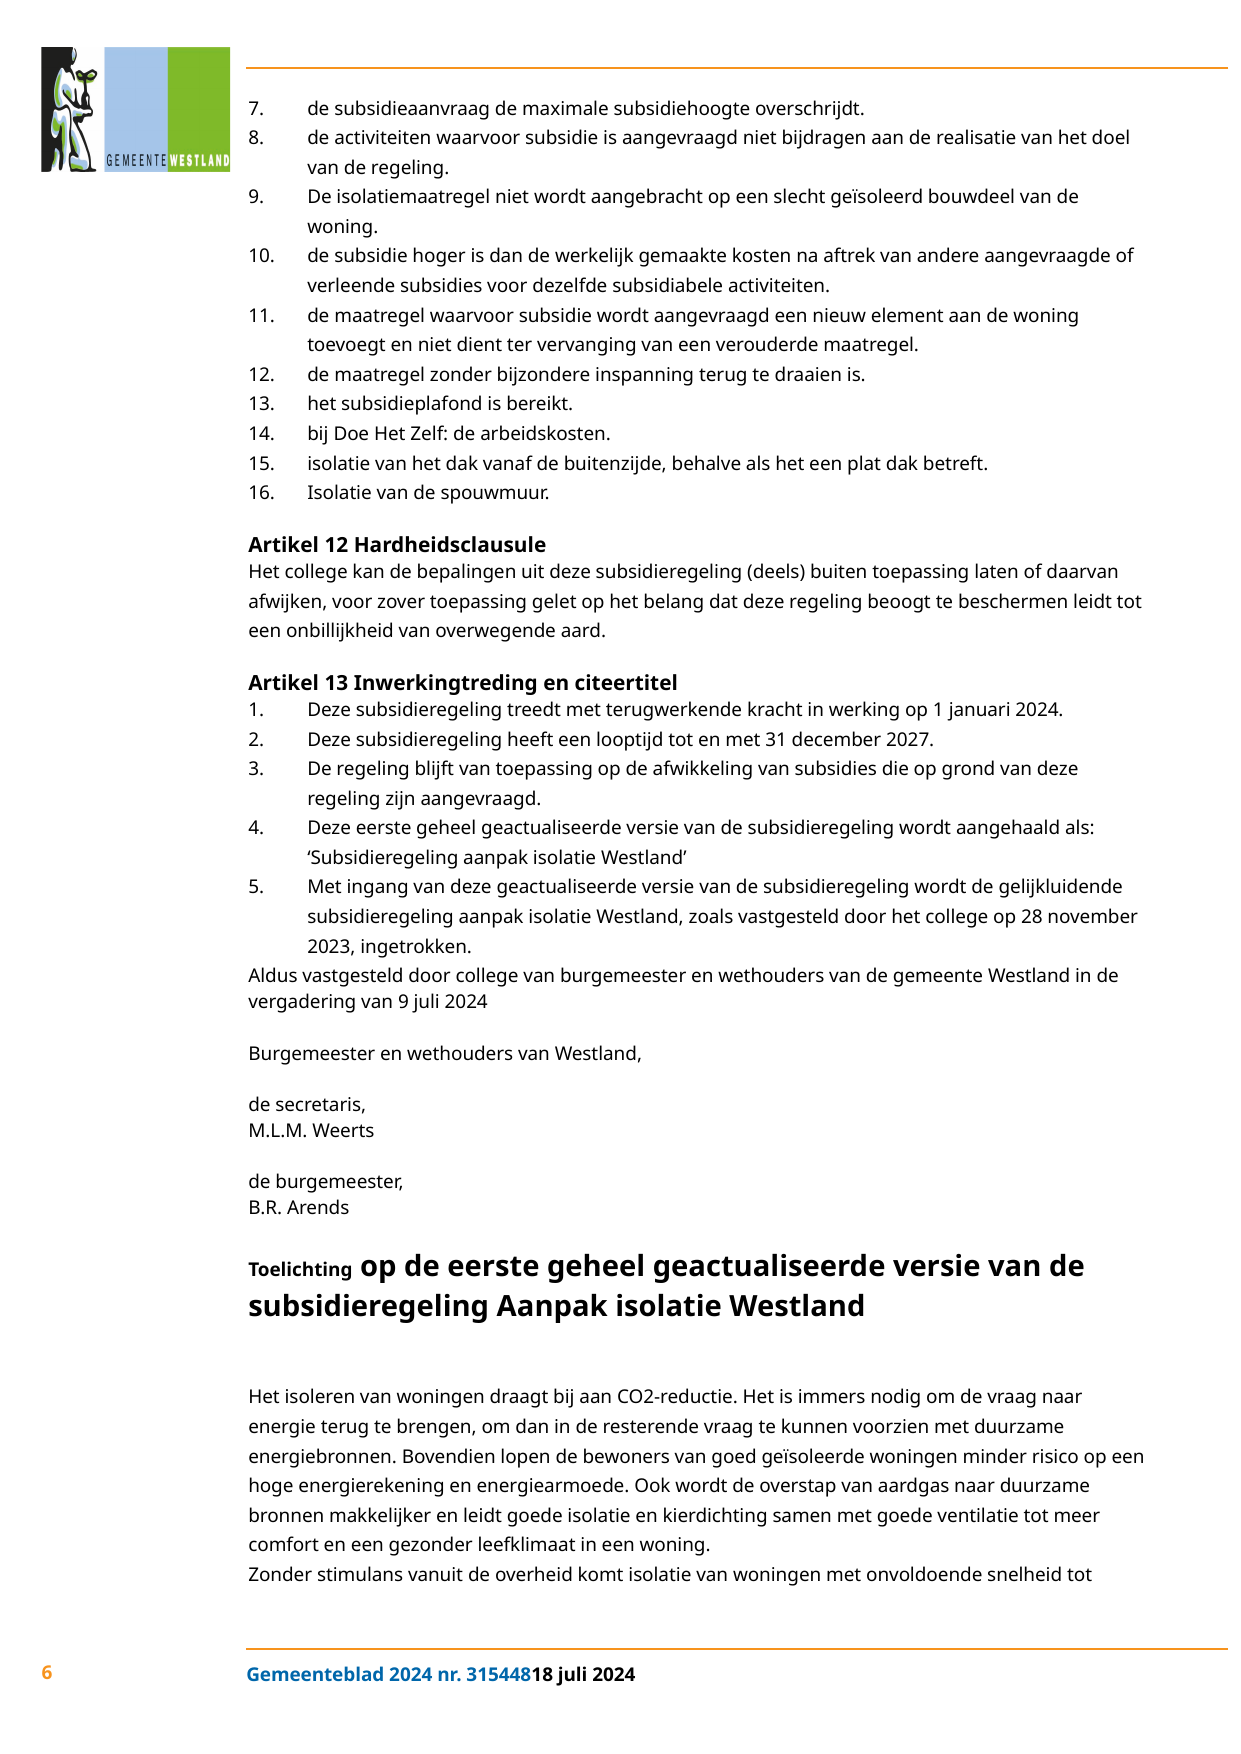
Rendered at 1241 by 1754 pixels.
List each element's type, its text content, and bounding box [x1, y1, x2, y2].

text Aldus vastgesteld door college van burgemeester en wethouders van de gemeente Westland in de vergadering van 9 juli 2024 [248, 962, 1152, 1014]
list Deze eerste geheel geactualiseerde versie van de subsidieregeling wordt aangehaald als: ‘Subsidieregeling aanpak isolatie Westland’ [248, 814, 1152, 870]
text Zonder stimulans vanuit de overheid komt isolatie van woningen met onvoldoende snelheid tot [248, 1561, 1152, 1587]
list bij Doe Het Zelf: de arbeidskosten. [248, 420, 1152, 446]
list Deze subsidieregeling heeft een looptijd tot en met 31 december 2027. [248, 726, 1152, 752]
list De isolatiemaatregel niet wordt aangebracht op een slecht geïsoleerd bouwdeel van de woning. [248, 183, 1152, 239]
list de subsidieaanvraag de maximale subsidiehoogte overschrijdt. [248, 95, 1152, 121]
list de maatregel waarvoor subsidie wordt aangevraagd een nieuw element aan de woning toevoegt en niet dient ter vervanging van een verouderde maatregel. [248, 302, 1152, 357]
list Met ingang van deze geactualiseerde versie van de subsidieregeling wordt de gelijkluidende subsidieregeling aanpak isolatie Westland, zoals vastgesteld door het college op 28 november 2023, ingetrokken. [248, 874, 1152, 959]
text B.R. Arends [248, 1194, 1152, 1220]
text Artikel 12 Hardheidsclausule [248, 530, 1152, 558]
list de activiteiten waarvoor subsidie is aangevraagd niet bijdragen aan de realisatie van het doel van de regeling. [248, 124, 1152, 180]
list de subsidie hoger is dan de werkelijk gemaakte kosten na aftrek van andere aangevraagde of verleende subsidies voor dezelfde subsidiabele activiteiten. [248, 243, 1152, 298]
text Toelichting op de eerste geheel geactualiseerde versie van de subsidieregeling Aanpak isolatie Westland [248, 1246, 1152, 1325]
text Het isoleren van woningen draagt bij aan CO2-reductie. Het is immers nodig om de vraag naar energie terug te brengen, om dan in de resterende vraag te kunnen voorzien met duurzame energiebronnen. Bovendien lopen de bewoners van goed geïsoleerde woningen minder risico op een hoge energierekening en energiearmoede. Ook wordt de overstap van aardgas naar duurzame bronnen makkelijker en leidt goede isolatie en kierdichting samen met goede ventilatie tot meer comfort en een gezonder leefklimaat in een woning. [248, 1384, 1152, 1557]
text de burgemeester, [248, 1168, 1152, 1194]
text Burgemeester en wethouders van Westland, [248, 1040, 1152, 1065]
text Het college kan de bepalingen uit deze subsidieregeling (deels) buiten toepassing laten of daarvan afwijken, voor zover toepassing gelet op het belang dat deze regeling beoogt te beschermen leidt tot een onbillijkheid van overwegende aard. [248, 558, 1152, 643]
list Deze subsidieregeling treedt met terugwerkende kracht in werking op 1 januari 2024. [248, 696, 1152, 722]
list Isolatie van de spouwmuur. [248, 479, 1152, 505]
list het subsidieplafond is bereikt. [248, 391, 1152, 416]
text de secretaris, [248, 1091, 1152, 1117]
list de maatregel zonder bijzondere inspanning terug te draaien is. [248, 361, 1152, 387]
list De regeling blijft van toepassing op de afwikkeling van subsidies die op grond van deze regeling zijn aangevraagd. [248, 755, 1152, 811]
text Artikel 13 Inwerkingtreding en citeertitel [248, 668, 1152, 696]
list isolatie van het dak vanaf de buitenzijde, behalve als het een plat dak betreft. [248, 450, 1152, 476]
text M.L.M. Weerts [248, 1117, 1152, 1143]
picture [41, 47, 231, 172]
